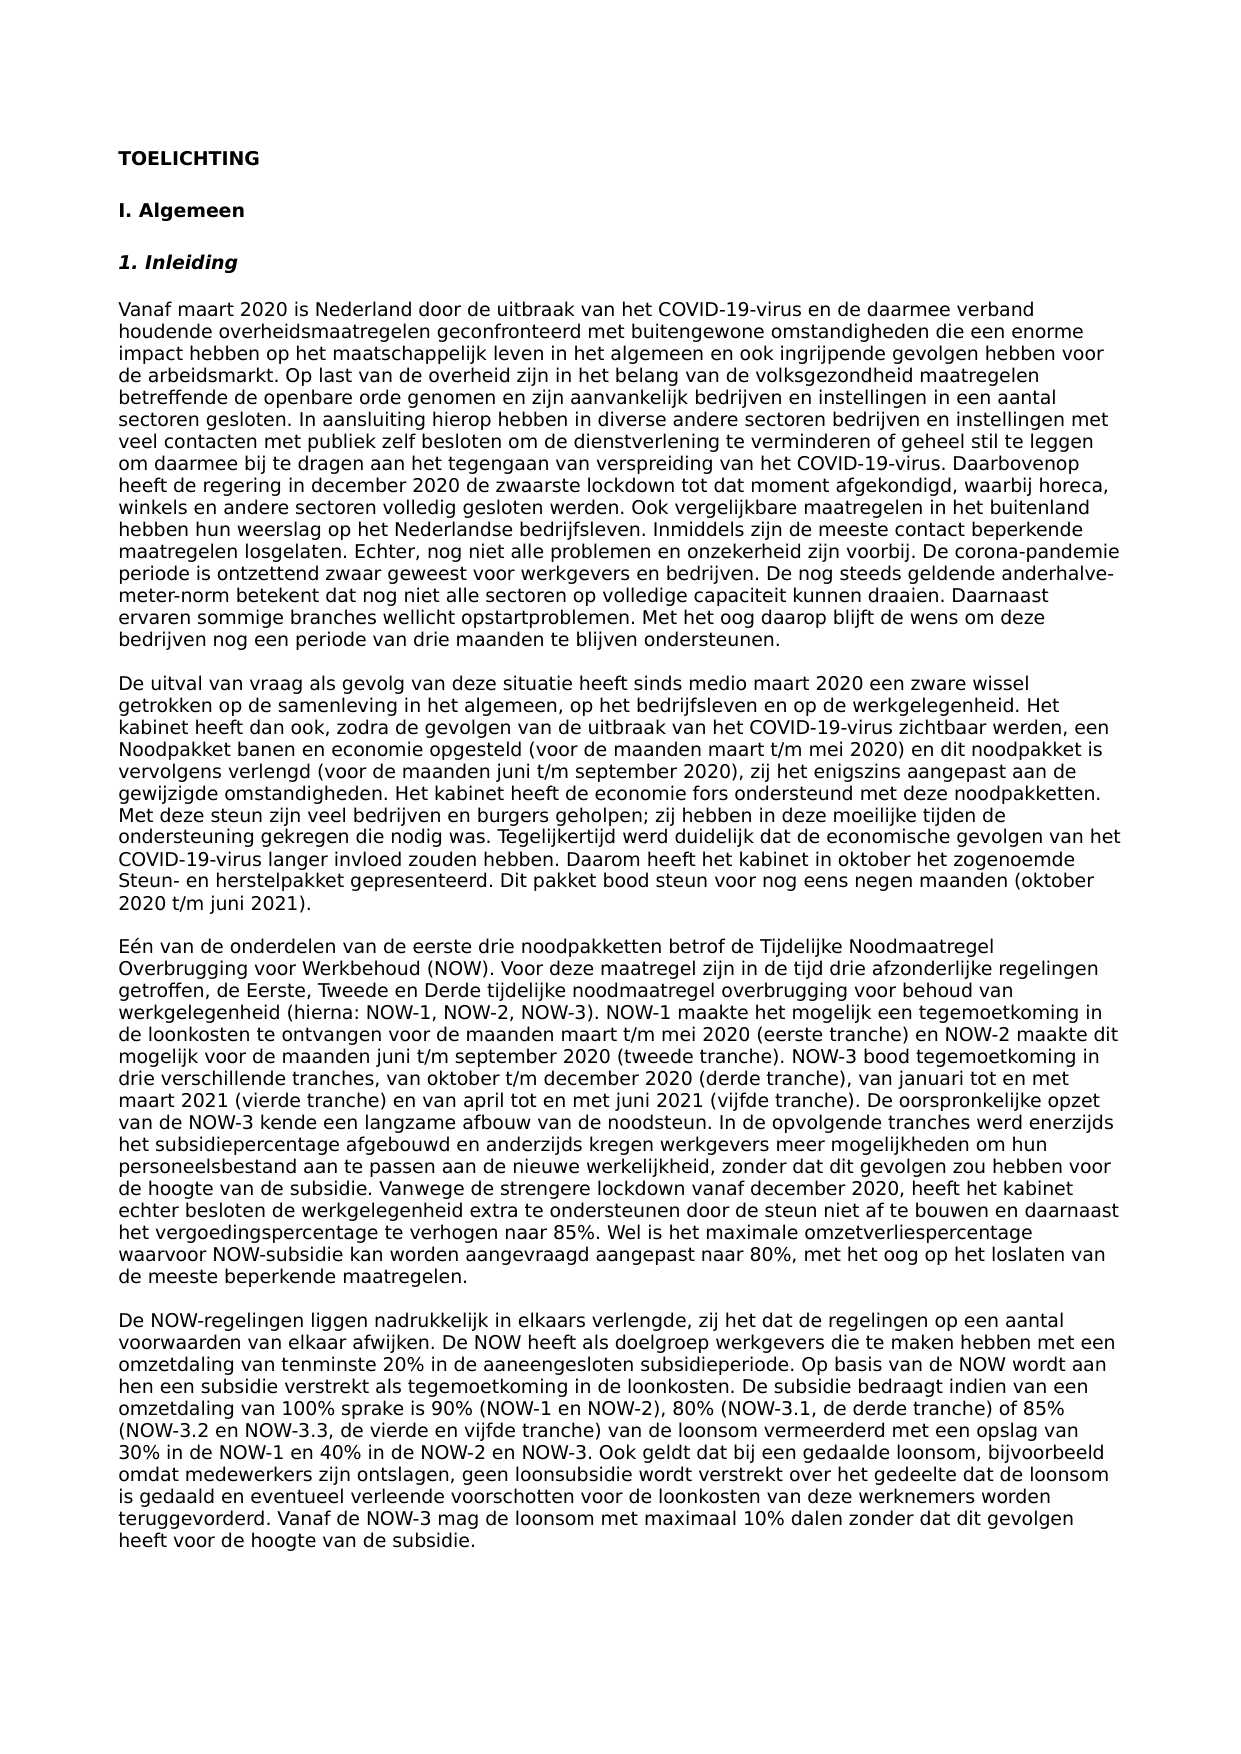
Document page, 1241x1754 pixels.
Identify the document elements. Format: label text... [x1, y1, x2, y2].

subtitle I. Algemeen [118, 200, 1122, 222]
text Eén van de onderdelen van de eerste drie noodpakketten betrof de Tijdelijke Noodmaatregel Overbrugging voor Werkbehoud (NOW). Voor deze maatregel zijn in de tijd drie afzonderlijke regelingen getroffen, de Eerste, Tweede en Derde tijdelijke noodmaatregel overbrugging voor behoud van werkgelegenheid (hierna: NOW-1, NOW-2, NOW-3). NOW-1 maakte het mogelijk een tegemoetkoming in de loonkosten te ontvangen voor de maanden maart t/m mei 2020 (eerste tranche) en NOW-2 maakte dit mogelijk voor de maanden juni t/m september 2020 (tweede tranche). NOW-3 bood tegemoetkoming in drie verschillende tranches, van oktober t/m december 2020 (derde tranche), van januari tot en met maart 2021 (vierde tranche) en van april tot en met juni 2021 (vijfde tranche). De oorspronkelijke opzet van de NOW-3 kende een langzame afbouw van de noodsteun. In de opvolgende tranches werd enerzijds het subsidiepercentage afgebouwd en anderzijds kregen werkgevers meer mogelijkheden om hun personeelsbestand aan te passen aan de nieuwe werkelijkheid, zonder dat dit gevolgen zou hebben voor de hoogte van de subsidie. Vanwege de strengere lockdown vanaf december 2020, heeft het kabinet echter besloten de werkgelegenheid extra te ondersteunen door de steun niet af te bouwen en daarnaast het vergoedingspercentage te verhogen naar 85%. Wel is het maximale omzetverliespercentage waarvoor NOW-subsidie kan worden aangevraagd aangepast naar 80%, met het oog op het loslaten van de meeste beperkende maatregelen. [118, 936, 1122, 1288]
subtitle 1. Inleiding [118, 252, 1122, 274]
text De NOW-regelingen liggen nadrukkelijk in elkaars verlengde, zij het dat de regelingen op een aantal voorwaarden van elkaar afwijken. De NOW heeft als doelgroep werkgevers die te maken hebben met een omzetdaling van tenminste 20% in de aaneengesloten subsidieperiode. Op basis van de NOW wordt aan hen een subsidie verstrekt als tegemoetkoming in de loonkosten. De subsidie bedraagt indien van een omzetdaling van 100% sprake is 90% (NOW-1 en NOW-2), 80% (NOW-3.1, de derde tranche) of 85% (NOW-3.2 en NOW-3.3, de vierde en vijfde tranche) van de loonsom vermeerderd met een opslag van 30% in de NOW-1 en 40% in de NOW-2 en NOW-3. Ook geldt dat bij een gedaalde loonsom, bijvoorbeeld omdat medewerkers zijn ontslagen, geen loonsubsidie wordt verstrekt over het gedeelte dat de loonsom is gedaald en eventueel verleende voorschotten voor de loonkosten van deze werknemers worden teruggevorderd. Vanaf de NOW-3 mag de loonsom met maximaal 10% dalen zonder dat dit gevolgen heeft voor de hoogte van de subsidie. [118, 1310, 1122, 1552]
subtitle TOELICHTING [118, 148, 1122, 170]
text Vanaf maart 2020 is Nederland door de uitbraak van het COVID-19-virus en de daarmee verband houdende overheidsmaatregelen geconfronteerd met buitengewone omstandigheden die een enorme impact hebben op het maatschappelijk leven in het algemeen en ook ingrijpende gevolgen hebben voor de arbeidsmarkt. Op last van de overheid zijn in het belang van de volksgezondheid maatregelen betreffende de openbare orde genomen en zijn aanvankelijk bedrijven en instellingen in een aantal sectoren gesloten. In aansluiting hierop hebben in diverse andere sectoren bedrijven en instellingen met veel contacten met publiek zelf besloten om de dienstverlening te verminderen of geheel stil te leggen om daarmee bij te dragen aan het tegengaan van verspreiding van het COVID-19-virus. Daarbovenop heeft de regering in december 2020 de zwaarste lockdown tot dat moment afgekondigd, waarbij horeca, winkels en andere sectoren volledig gesloten werden. Ook vergelijkbare maatregelen in het buitenland hebben hun weerslag op het Nederlandse bedrijfsleven. Inmiddels zijn de meeste contact beperkende maatregelen losgelaten. Echter, nog niet alle problemen en onzekerheid zijn voorbij. De corona-pandemie periode is ontzettend zwaar geweest voor werkgevers en bedrijven. De nog steeds geldende anderhalve-meter-norm betekent dat nog niet alle sectoren op volledige capaciteit kunnen draaien. Daarnaast ervaren sommige branches wellicht opstartproblemen. Met het oog daarop blijft de wens om deze bedrijven nog een periode van drie maanden te blijven ondersteunen. [118, 299, 1122, 651]
text De uitval van vraag als gevolg van deze situatie heeft sinds medio maart 2020 een zware wissel getrokken op de samenleving in het algemeen, op het bedrijfsleven en op de werkgelegenheid. Het kabinet heeft dan ook, zodra de gevolgen van de uitbraak van het COVID-19-virus zichtbaar werden, een Noodpakket banen en economie opgesteld (voor de maanden maart t/m mei 2020) en dit noodpakket is vervolgens verlengd (voor de maanden juni t/m september 2020), zij het enigszins aangepast aan de gewijzigde omstandigheden. Het kabinet heeft de economie fors ondersteund met deze noodpakketten. Met deze steun zijn veel bedrijven en burgers geholpen; zij hebben in deze moeilijke tijden de ondersteuning gekregen die nodig was. Tegelijkertijd werd duidelijk dat de economische gevolgen van het COVID-19-virus langer invloed zouden hebben. Daarom heeft het kabinet in oktober het zogenoemde Steun- en herstelpakket gepresenteerd. Dit pakket bood steun voor nog eens negen maanden (oktober 2020 t/m juni 2021). [118, 673, 1122, 914]
